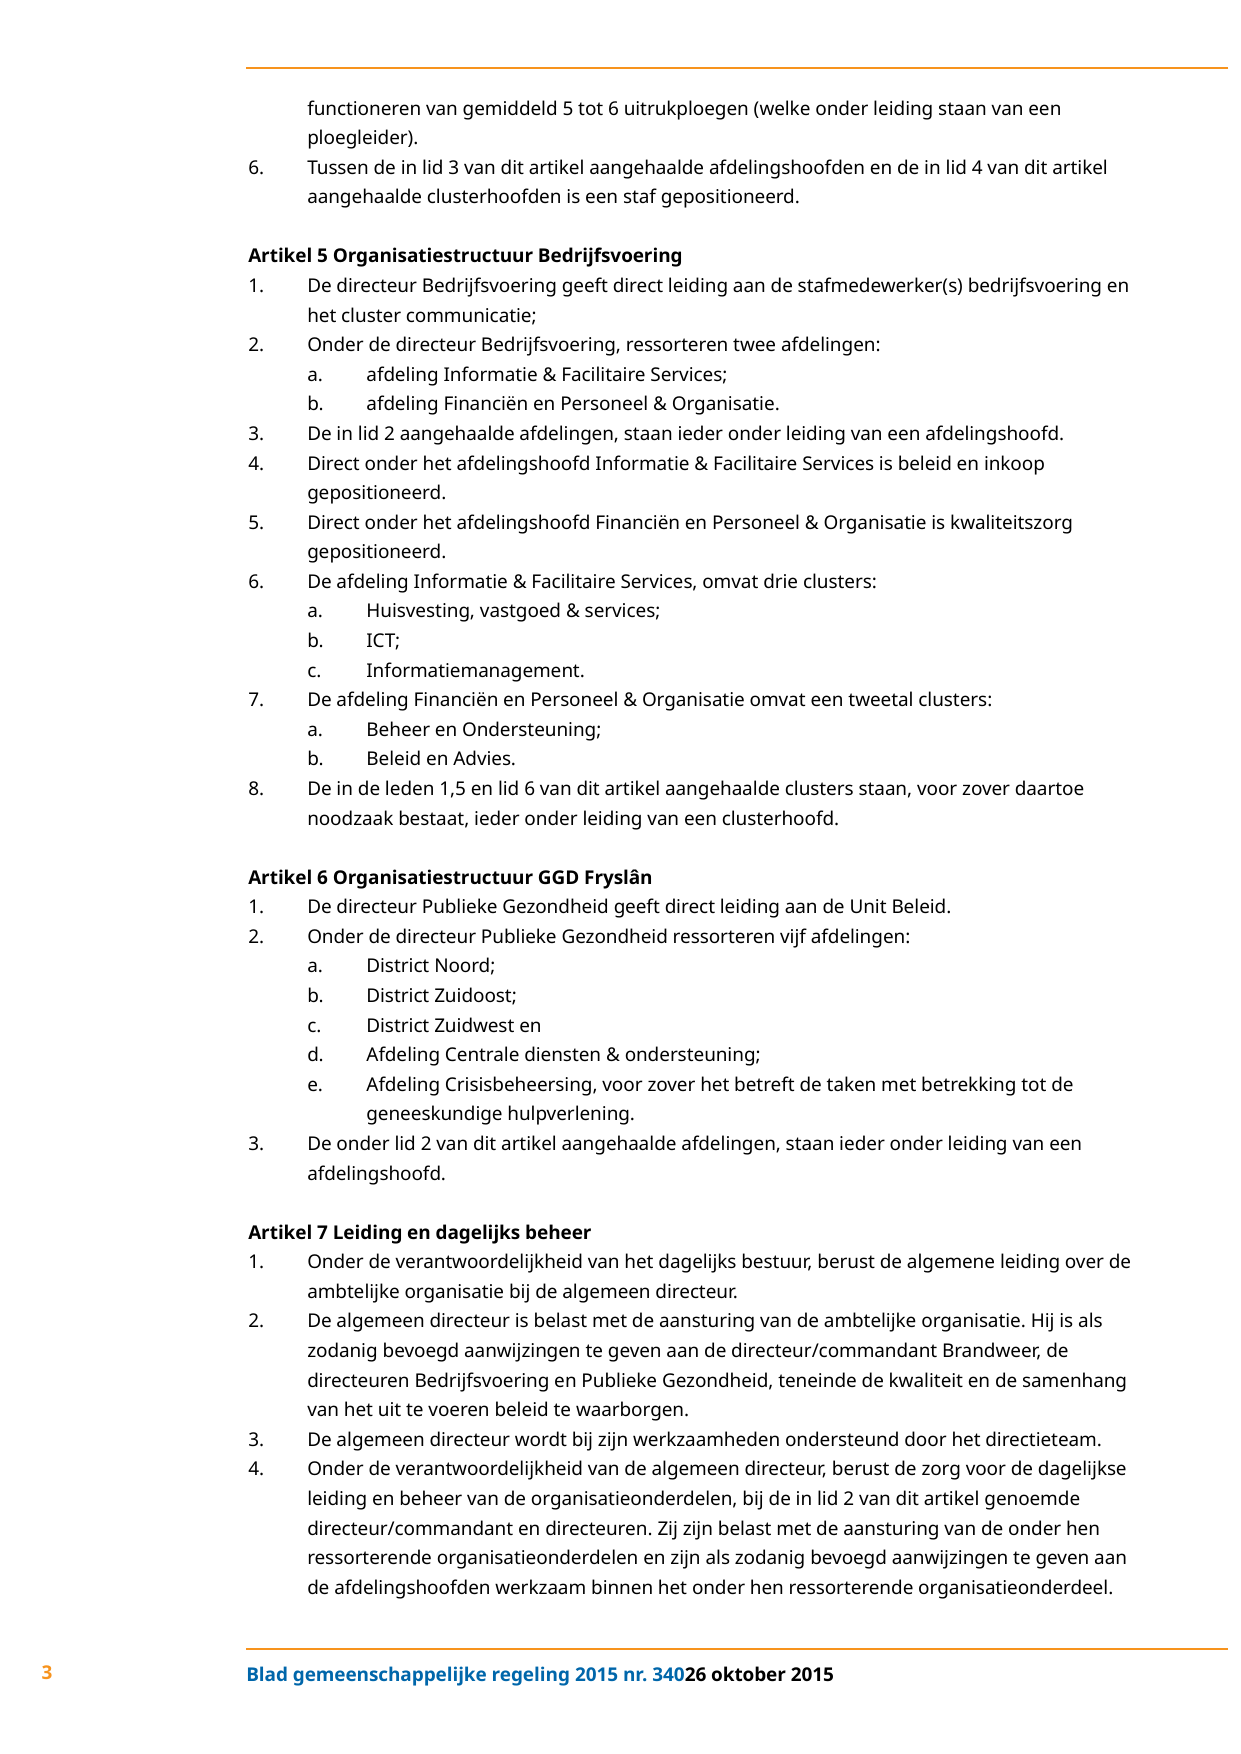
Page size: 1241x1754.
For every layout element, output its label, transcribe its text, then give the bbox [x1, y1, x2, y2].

list Afdeling Crisisbeheersing, voor zover het betreft de taken met betrekking tot de geneeskundige hulpverlening. [307, 1071, 1152, 1126]
list District Zuidoost; [307, 982, 1152, 1008]
list De in lid 2 aangehaalde afdelingen, staan ieder onder leiding van een afdelingshoofd. [248, 420, 1152, 446]
text Artikel 5 Organisatiestructuur Bedrijfsvoering [248, 243, 1152, 268]
list afdeling Informatie & Facilitaire Services; [307, 361, 1152, 387]
list Onder de verantwoordelijkheid van het dagelijks bestuur, berust de algemene leiding over de ambtelijke organisatie bij de algemeen directeur. [248, 1248, 1152, 1304]
picture [41, 47, 231, 172]
list Direct onder het afdelingshoofd Financiën en Personeel & Organisatie is kwaliteitszorg gepositioneerd. [248, 509, 1152, 564]
list Informatiemanagement. [307, 657, 1152, 683]
list District Noord; [307, 953, 1152, 978]
list De afdeling Financiën en Personeel & Organisatie omvat een tweetal clusters: [248, 686, 1152, 712]
list Onder de directeur Bedrijfsvoering, ressorteren twee afdelingen: [248, 331, 1152, 357]
list Tussen de in lid 3 van dit artikel aangehaalde afdelingshoofden en de in lid 4 van dit artikel aangehaalde clusterhoofden is een staf gepositioneerd. [248, 154, 1152, 209]
text Artikel 6 Organisatiestructuur GGD Fryslân [248, 864, 1152, 890]
list Beleid en Advies. [307, 746, 1152, 771]
list functioneren van gemiddeld 5 tot 6 uitrukploegen (welke onder leiding staan van een ploegleider). [248, 95, 1152, 150]
list afdeling Financiën en Personeel & Organisatie. [307, 391, 1152, 416]
list ICT; [307, 627, 1152, 653]
list De onder lid 2 van dit artikel aangehaalde afdelingen, staan ieder onder leiding van een afdelingshoofd. [248, 1130, 1152, 1186]
list De in de leden 1,5 en lid 6 van dit artikel aangehaalde clusters staan, voor zover daartoe noodzaak bestaat, ieder onder leiding van een clusterhoofd. [248, 775, 1152, 831]
list Afdeling Centrale diensten & ondersteuning; [307, 1041, 1152, 1067]
list Huisvesting, vastgoed & services; [307, 598, 1152, 623]
list Onder de verantwoordelijkheid van de algemeen directeur, berust de zorg voor de dagelijkse leiding en beheer van de organisatieonderdelen, bij de in lid 2 van dit artikel genoemde directeur/commandant en directeuren. Zij zijn belast met de aansturing van de onder hen ressorterende organisatieonderdelen en zijn als zodanig bevoegd aanwijzingen te geven aan de afdelingshoofden werkzaam binnen het onder hen ressorterende organisatieonderdeel. [248, 1456, 1152, 1600]
list Direct onder het afdelingshoofd Informatie & Facilitaire Services is beleid en inkoop gepositioneerd. [248, 450, 1152, 505]
list De afdeling Informatie & Facilitaire Services, omvat drie clusters: [248, 568, 1152, 594]
list De algemeen directeur wordt bij zijn werkzaamheden ondersteund door het directieteam. [248, 1426, 1152, 1452]
list De directeur Publieke Gezondheid geeft direct leiding aan de Unit Beleid. [248, 893, 1152, 919]
list Beheer en Ondersteuning; [307, 716, 1152, 742]
list De directeur Bedrijfsvoering geeft direct leiding aan de stafmedewerker(s) bedrijfsvoering en het cluster communicatie; [248, 272, 1152, 328]
list Onder de directeur Publieke Gezondheid ressorteren vijf afdelingen: [248, 923, 1152, 949]
text Artikel 7 Leiding en dagelijks beheer [248, 1219, 1152, 1245]
list De algemeen directeur is belast met de aansturing van de ambtelijke organisatie. Hij is als zodanig bevoegd aanwijzingen te geven aan de directeur/commandant Brandweer, de directeuren Bedrijfsvoering en Publieke Gezondheid, teneinde de kwaliteit en de samenhang van het uit te voeren beleid te waarborgen. [248, 1308, 1152, 1422]
list District Zuidwest en [307, 1012, 1152, 1038]
